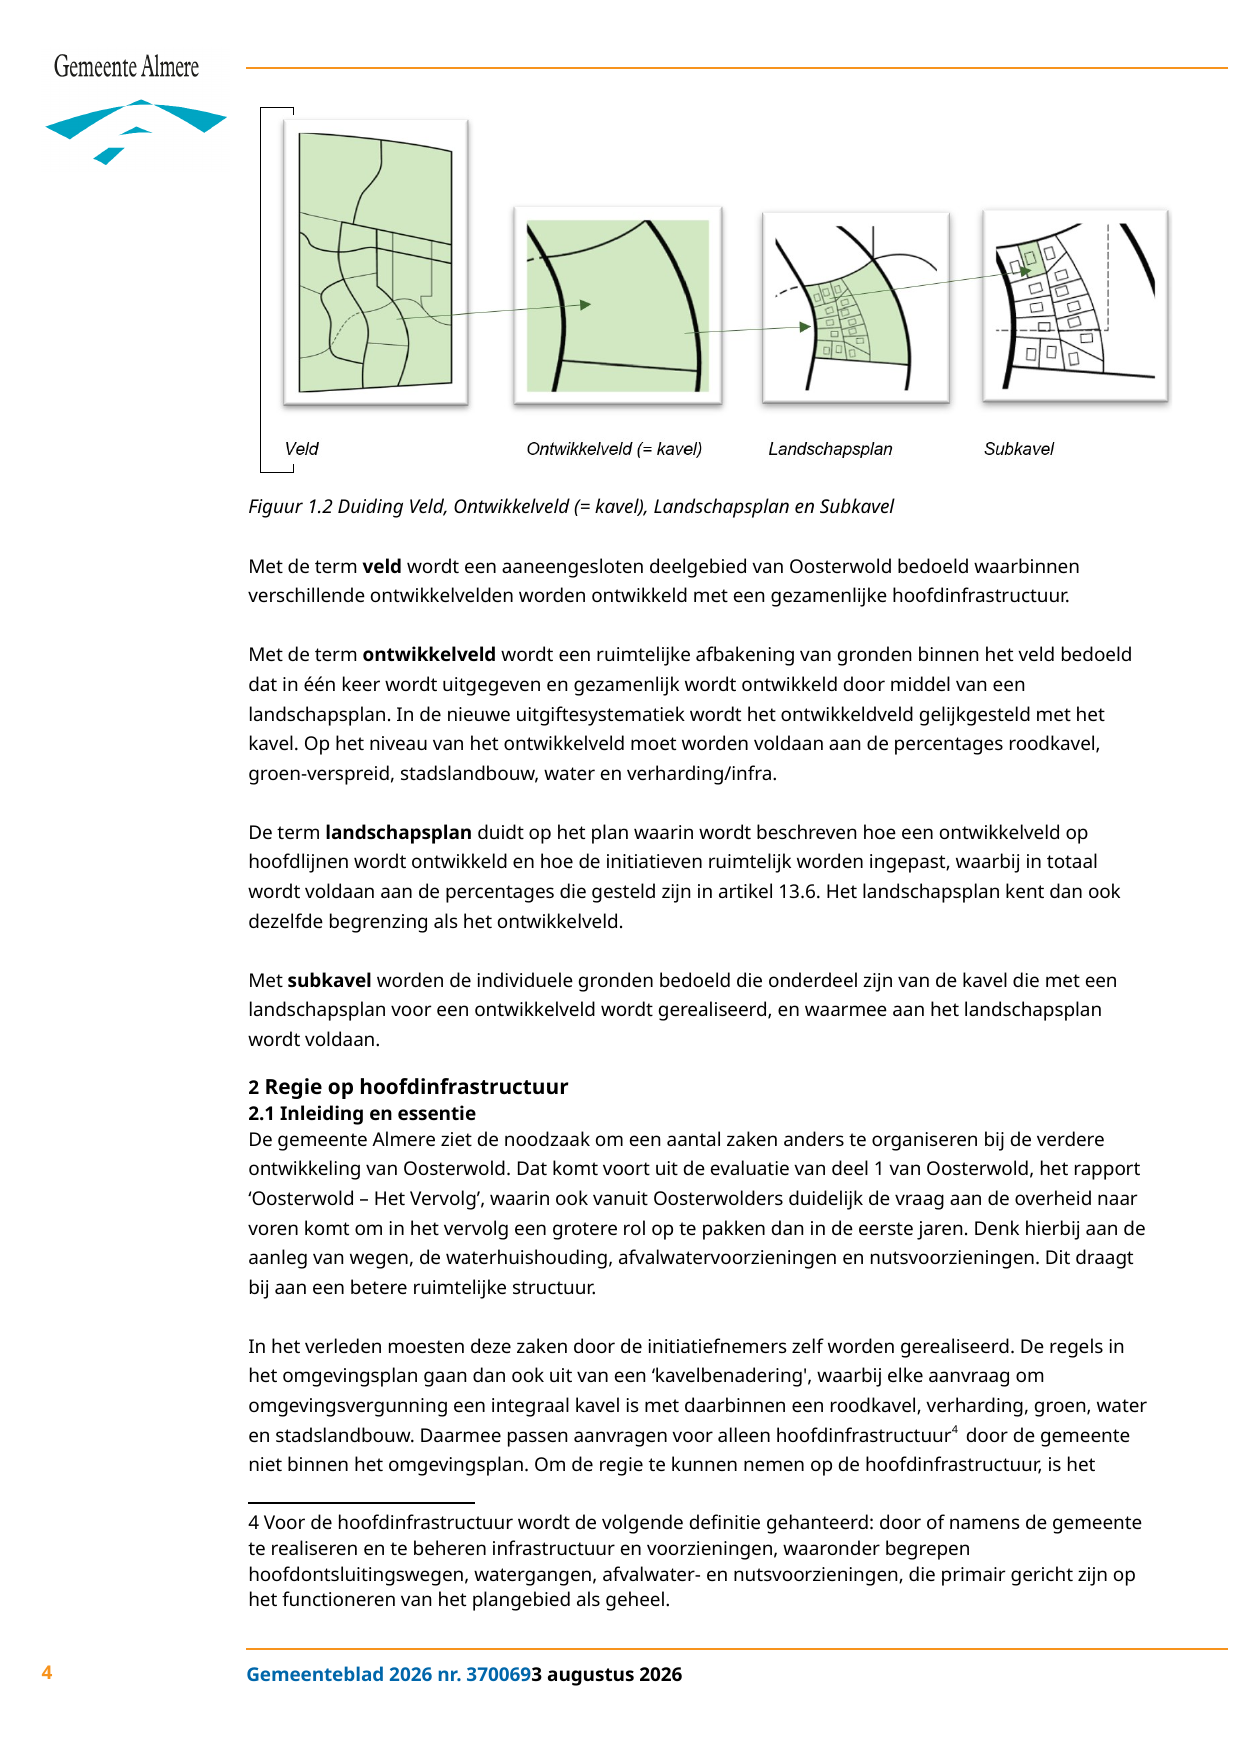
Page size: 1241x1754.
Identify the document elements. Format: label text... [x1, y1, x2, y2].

text In het verleden moesten deze zaken door de initiatiefnemers zelf worden gerealiseerd. De regels in het omgevingsplan gaan dan ook uit van een ‘kavelbenadering', waarbij elke aanvraag om omgevingsvergunning een integraal kavel is met daarbinnen een roodkavel, verharding, groen, water en stadslandbouw. Daarmee passen aanvragen voor alleen hoofdinfrastructuur door de gemeente niet binnen het omgevingsplan. Om de regie te kunnen nemen op de hoofdinfrastructuur, is het [248, 1333, 1152, 1477]
text Figuur 1.2 Duiding Veld, Ontwikkelveld (= kavel), Landschapsplan en Subkavel [248, 494, 1152, 519]
text Met de term ontwikkelveld wordt een ruimtelijke afbakening van gronden binnen het veld bedoeld dat in één keer wordt uitgegeven en gezamenlijk wordt ontwikkeld door middel van een landschapsplan. In de nieuwe uitgiftesystematiek wordt het ontwikkeldveld gelijkgesteld met het kavel. Op het niveau van het ontwikkelveld moet worden voldaan aan de percentages roodkavel, groen-verspreid, stadslandbouw, water en verharding/infra. [248, 642, 1152, 786]
text Met subkavel worden de individuele gronden bedoeld die onderdeel zijn van de kavel die met een landschapsplan voor een ontwikkelveld wordt gerealiseerd, en waarmee aan het landschapsplan wordt voldaan. [248, 967, 1152, 1052]
picture [41, 47, 231, 172]
text Voor de hoofdinfrastructuur wordt de volgende definitie gehanteerd: door of namens de gemeente te realiseren en te beheren infrastructuur en voorzieningen, waaronder begrepen hoofdontsluitingswegen, watergangen, afvalwater- en nutsvoorzieningen, die primair gericht zijn op het functioneren van het plangebied als geheel. [248, 1509, 1152, 1612]
picture [268, 115, 1173, 464]
text De term landschapsplan duidt op het plan waarin wordt beschreven hoe een ontwikkelveld op hoofdlijnen wordt ontwikkeld en hoe de initiatieven ruimtelijk worden ingepast, waarbij in totaal wordt voldaan aan de percentages die gesteld zijn in artikel 13.6. Het landschapsplan kent dan ook dezelfde begrenzing als het ontwikkelveld. [248, 819, 1152, 934]
text 2.1 Inleiding en essentie [248, 1100, 1152, 1126]
text 2 Regie op hoofdinfrastructuur [248, 1072, 1152, 1100]
text De gemeente Almere ziet de noodzaak om een aantal zaken anders te organiseren bij de verdere ontwikkeling van Oosterwold. Dat komt voort uit de evaluatie van deel 1 van Oosterwold, het rapport ‘Oosterwold – Het Vervolg’, waarin ook vanuit Oosterwolders duidelijk de vraag aan de overheid naar voren komt om in het vervolg een grotere rol op te pakken dan in de eerste jaren. Denk hierbij aan de aanleg van wegen, de waterhuishouding, afvalwatervoorzieningen en nutsvoorzieningen. Dit draagt bij aan een betere ruimtelijke structuur. [248, 1126, 1152, 1300]
text Met de term veld wordt een aaneengesloten deelgebied van Oosterwold bedoeld waarbinnen verschillende ontwikkelvelden worden ontwikkeld met een gezamenlijke hoofdinfrastructuur. [248, 553, 1152, 608]
